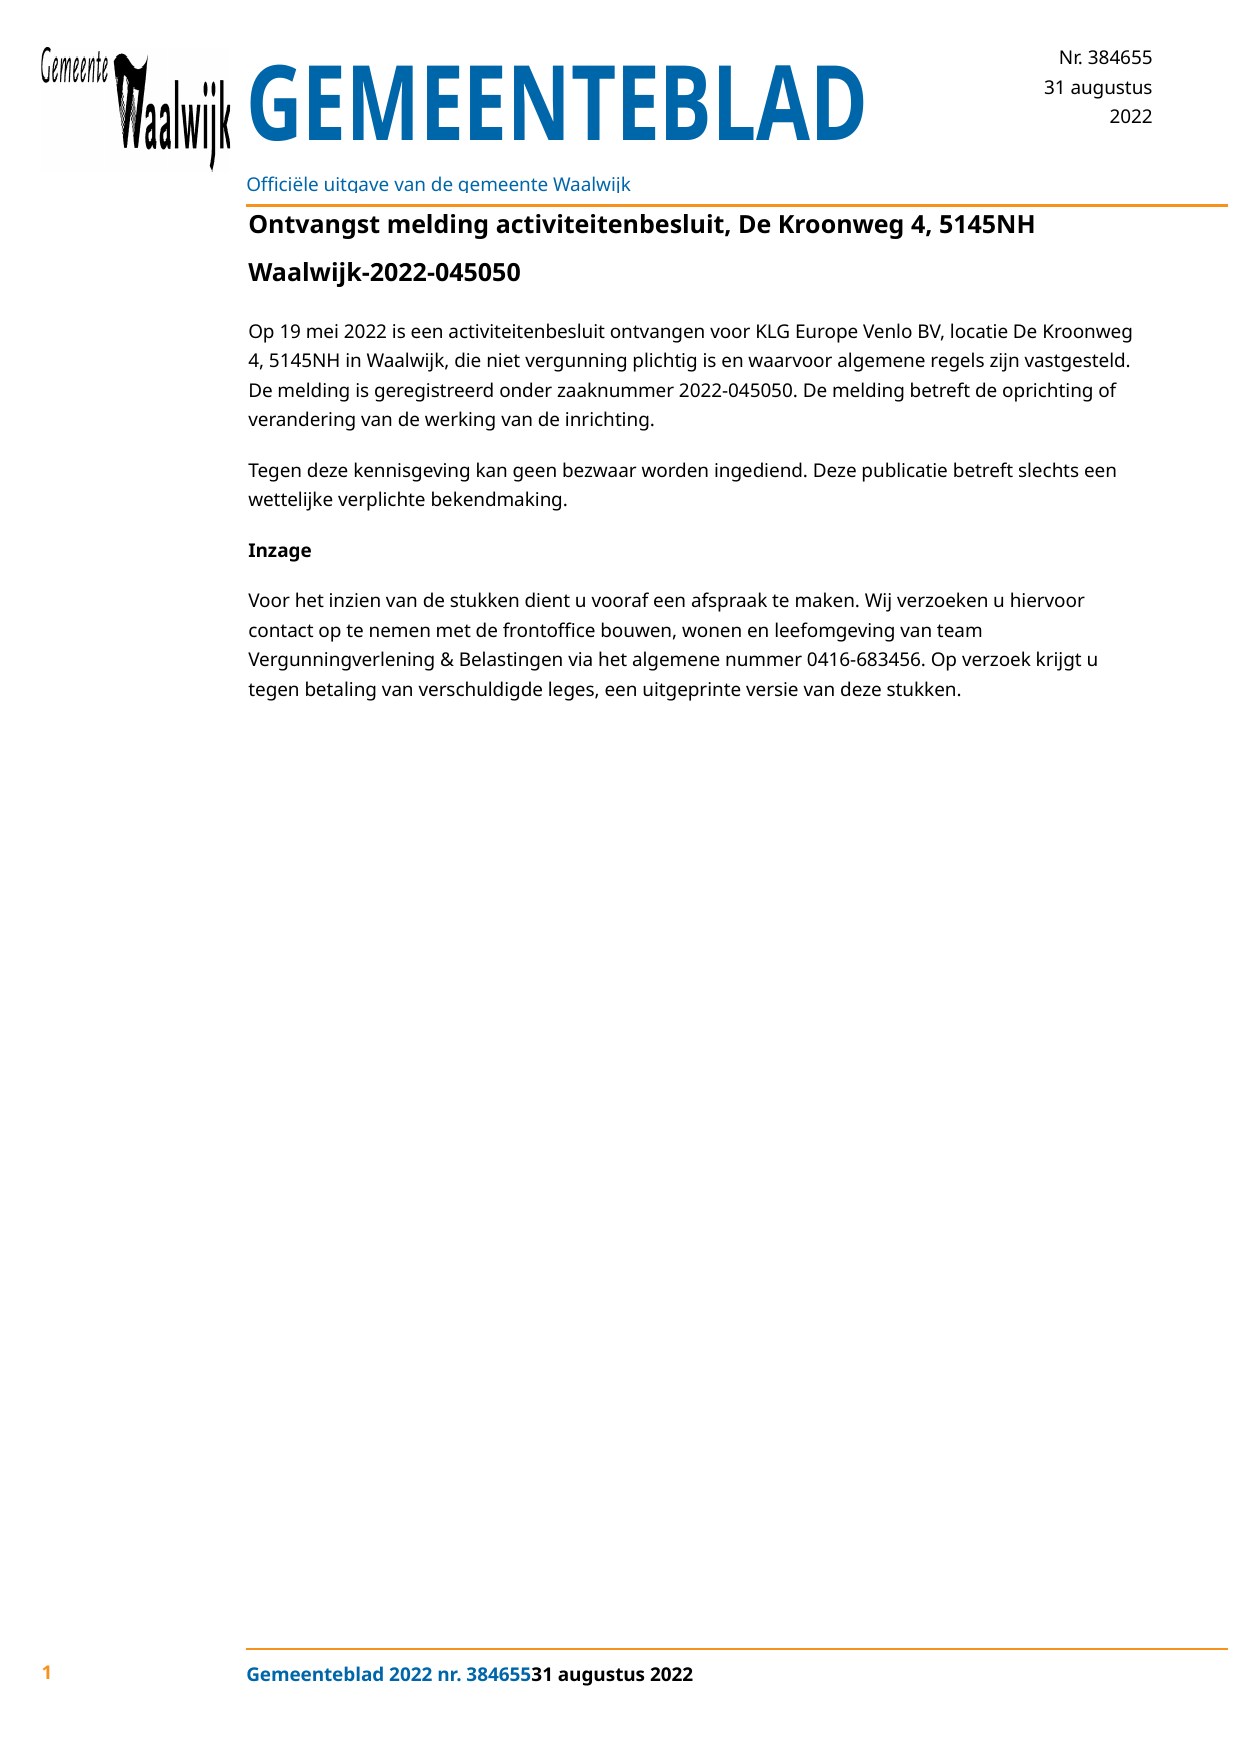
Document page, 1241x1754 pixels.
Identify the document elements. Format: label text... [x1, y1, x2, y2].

text Op 19 mei 2022 is een activiteitenbesluit ontvangen voor KLG Europe Venlo BV, locatie De Kroonweg 4, 5145NH in Waalwijk, die niet vergunning plichtig is en waarvoor algemene regels zijn vastgesteld. De melding is geregistreerd onder zaaknummer 2022-045050. De melding betreft de oprichting of verandering van de werking van de inrich­ting. [248, 318, 1152, 432]
text Tegen deze kennisgeving kan geen bezwaar worden ingediend. Deze publicatie betreft slechts een wettelijke verplichte bekendmaking. [248, 457, 1152, 512]
picture [41, 47, 231, 172]
text Ontvangst melding activiteitenbesluit, De Kroonweg 4, 5145NH Waalwijk-2022-045050 [248, 207, 1152, 288]
text Inzage [248, 537, 1152, 563]
text Voor het inzien van de stukken dient u vooraf een afspraak te maken. Wij verzoeken u hiervoor contact op te nemen met de frontoffice bouwen, wonen en leefomgeving van team Vergunningverlening & Belastingen via het algemene nummer 0416-683456. Op verzoek krijgt u tegen betaling van verschuldigde leges, een uitgeprinte versie van deze stukken. [248, 587, 1152, 702]
